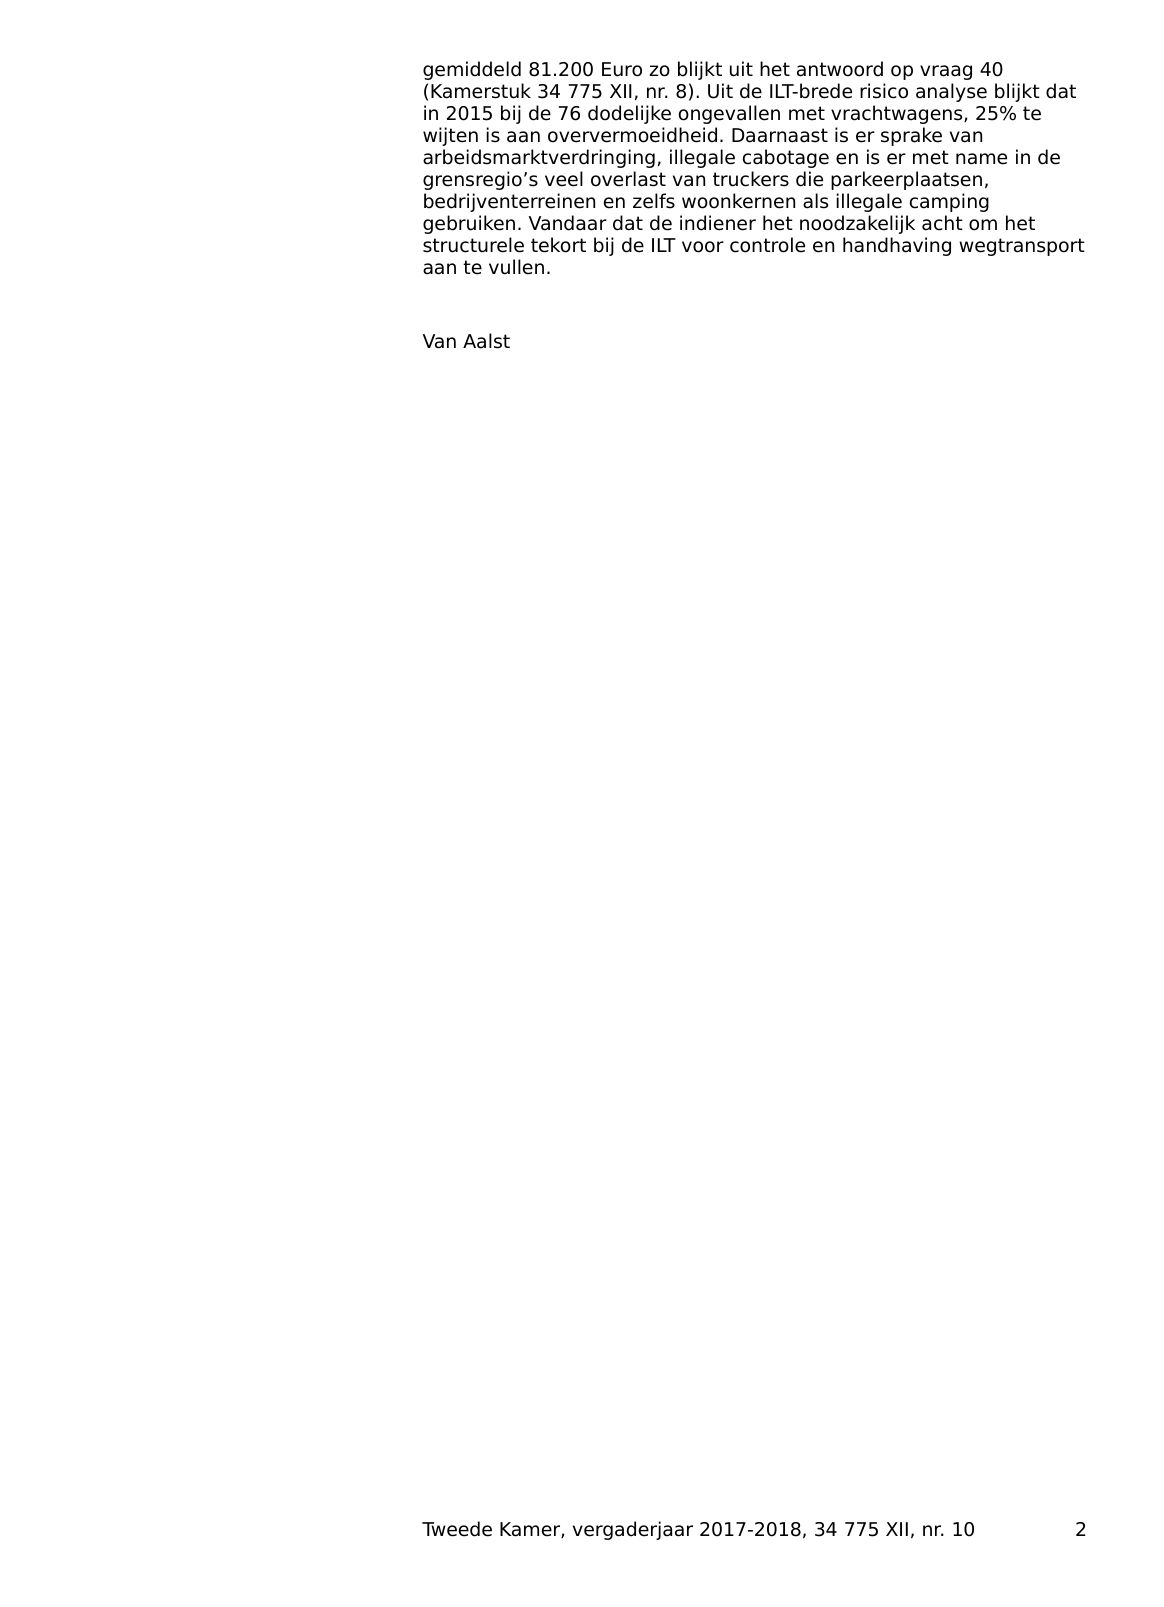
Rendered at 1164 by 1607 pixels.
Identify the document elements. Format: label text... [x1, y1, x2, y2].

text Van Aalst [422, 309, 1087, 353]
text gemiddeld 81.200 Euro zo blijkt uit het antwoord op vraag 40 (Kamerstuk 34 775 XII, nr. 8). Uit de ILT-brede risico analyse blijkt dat in 2015 bij de 76 dodelijke ongevallen met vrachtwagens, 25% te wijten is aan oververmoeidheid. Daarnaast is er sprake van arbeidsmarktverdringing, illegale cabotage en is er met name in de grensregio’s veel overlast van truckers die parkeerplaatsen, bedrijventerreinen en zelfs woonkernen als illegale camping gebruiken. Vandaar dat de indiener het noodzakelijk acht om het structurele tekort bij de ILT voor controle en handhaving wegtransport aan te vullen. [422, 59, 1087, 279]
